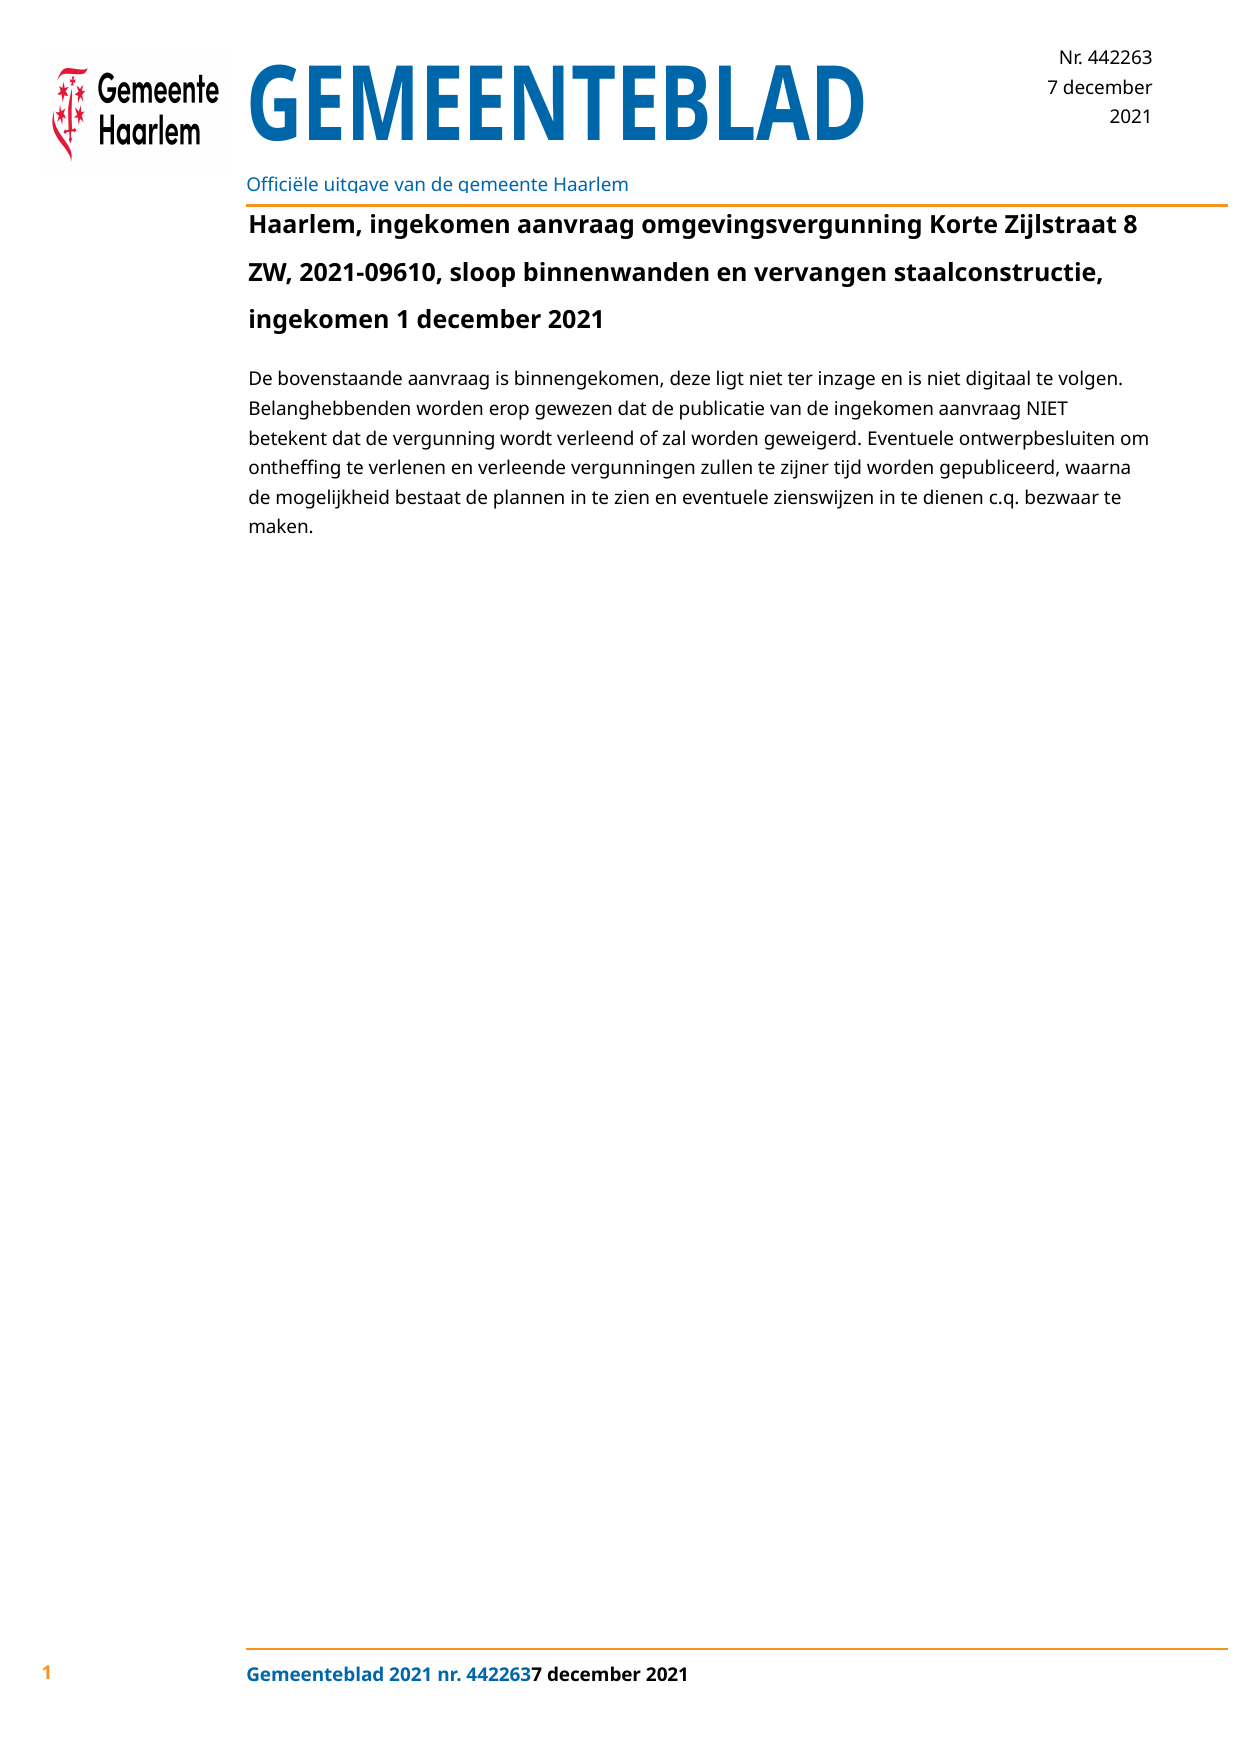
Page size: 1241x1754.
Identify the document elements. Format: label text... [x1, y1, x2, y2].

picture [41, 47, 231, 172]
text De bovenstaande aanvraag is binnengekomen, deze ligt niet ter inzage en is niet digitaal te volgen. Belanghebbenden worden erop gewezen dat de publicatie van de ingekomen aanvraag NIET betekent dat de vergunning wordt verleend of zal worden geweigerd. Eventuele ontwerpbesluiten om ontheffing te verlenen en verleende vergunningen zullen te zijner tijd worden gepubliceerd, waarna de mogelijkheid bestaat de plannen in te zien en eventuele zienswijzen in te dienen c.q. bezwaar te maken. [248, 366, 1152, 539]
text Haarlem, ingekomen aanvraag omgevingsvergunning Korte Zijlstraat 8 ZW, 2021-09610, sloop binnenwanden en vervangen staalconstructie, ingekomen 1 december 2021 [248, 207, 1152, 336]
